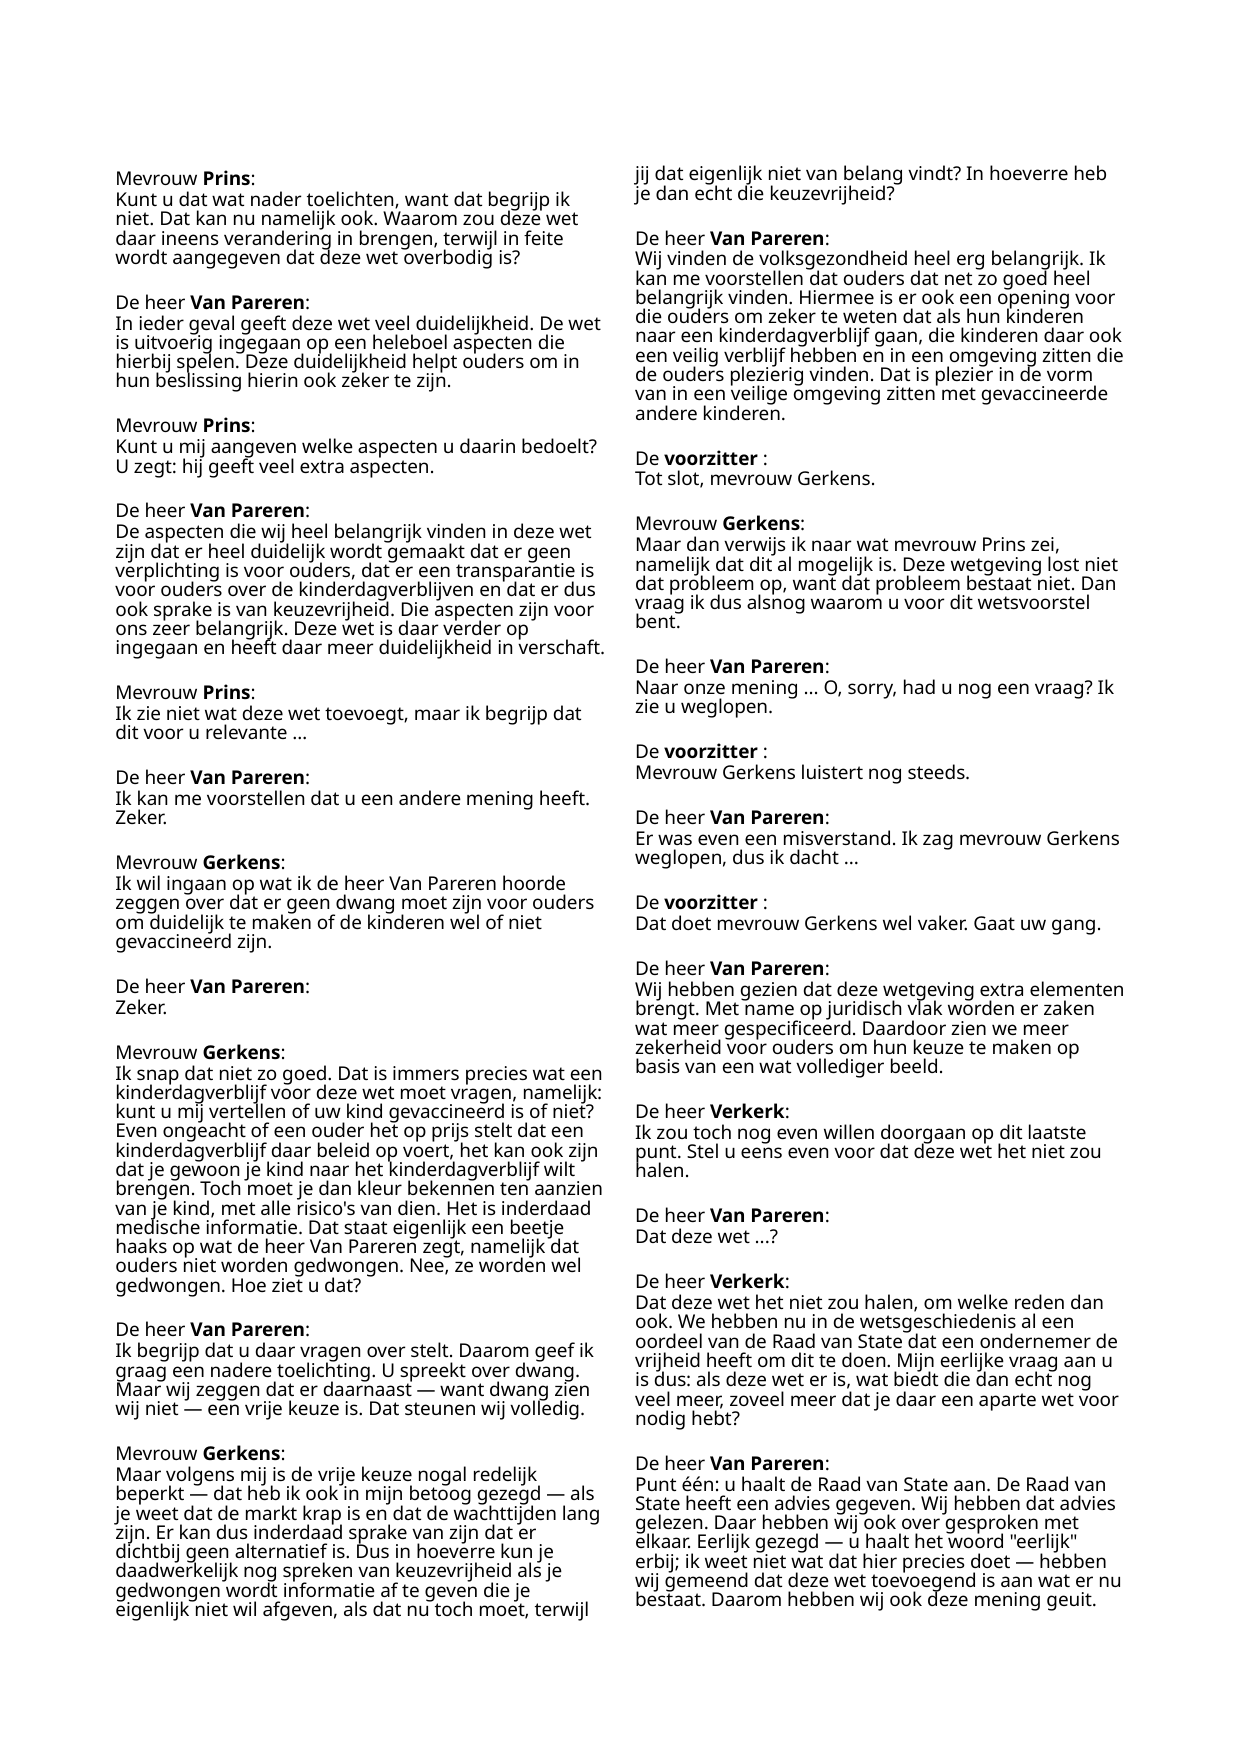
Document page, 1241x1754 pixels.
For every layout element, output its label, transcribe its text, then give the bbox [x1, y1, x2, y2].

text Mevrouw Gerkens: [115, 849, 605, 875]
text Mevrouw Gerkens: [115, 1440, 605, 1466]
text De heer Van Pareren: [635, 1203, 1125, 1228]
text De voorzitter : [635, 889, 1125, 915]
text De voorzitter : [635, 445, 1125, 470]
text Ik zou toch nog even willen doorgaan op dit laatste punt. Stel u eens even voor dat deze wet het niet zou halen. [635, 1124, 1125, 1182]
text Kunt u mij aangeven welke aspecten u daarin bedoelt? U zegt: hij geeft veel extra aspecten. [115, 438, 605, 477]
text Mevrouw Gerkens luistert nog steeds. [635, 764, 1125, 783]
text Ik kan me voorstellen dat u een andere mening heeft. Zeker. [115, 790, 605, 828]
text jij dat eigenlijk niet van belang vindt? In hoeverre heb je dan echt die keuzevrijheid? [635, 165, 1125, 204]
text Kunt u dat wat nader toelichten, want dat begrijp ik niet. Dat kan nu namelijk ook. Waarom zou deze wet daar ineens verandering in brengen, terwijl in feite wordt aangegeven dat deze wet overbodig is? [115, 191, 605, 268]
text Ik zie niet wat deze wet toevoegt, maar ik begrijp dat dit voor u relevante … [115, 705, 605, 743]
text Dat deze wet het niet zou halen, om welke reden dan ook. We hebben nu in de wetsgeschiedenis al een oordeel van de Raad van State dat een ondernemer de vrijheid heeft om dit te doen. Mijn eerlijke vraag aan u is dus: als deze wet er is, wat biedt die dan echt nog veel meer, zoveel meer dat je daar een aparte wet voor nodig hebt? [635, 1294, 1125, 1429]
text De heer Verkerk: [635, 1268, 1125, 1294]
text Ik snap dat niet zo goed. Dat is immers precies wat een kinderdagverblijf voor deze wet moet vragen, namelijk: kunt u mij vertellen of uw kind gevaccineerd is of niet? Even ongeacht of een ouder het op prijs stelt dat een kinderdagverblijf daar beleid op voert, het kan ook zijn dat je gewoon je kind naar het kinderdagverblijf wilt brengen. Toch moet je dan kleur bekennen ten aanzien van je kind, met alle risico's van dien. Het is inderdaad medische informatie. Dat staat eigenlijk een beetje haaks op wat de heer Van Pareren zegt, namelijk dat ouders niet worden gedwongen. Nee, ze worden wel gedwongen. Hoe ziet u dat? [115, 1064, 605, 1296]
text Mevrouw Gerkens: [115, 1039, 605, 1064]
text Wij hebben gezien dat deze wetgeving extra elementen brengt. Met name op juridisch vlak worden er zaken wat meer gespecificeerd. Daardoor zien we meer zekerheid voor ouders om hun keuze te maken op basis van een wat vollediger beeld. [635, 981, 1125, 1077]
text Dat deze wet ...? [635, 1228, 1125, 1248]
text De voorzitter : [635, 738, 1125, 764]
text De heer Van Pareren: [115, 1317, 605, 1342]
text Maar volgens mij is de vrije keuze nogal redelijk beperkt — dat heb ik ook in mijn betoog gezegd — als je weet dat de markt krap is en dat de wachttijden lang zijn. Er kan dus inderdaad sprake van zijn dat er dichtbij geen alternatief is. Dus in hoeverre kun je daadwerkelijk nog spreken van keuzevrijheid als je gedwongen wordt informatie af te geven die je eigenlijk niet wil afgeven, als dat nu toch moet, terwijl [115, 1466, 605, 1620]
text De heer Van Pareren: [115, 764, 605, 790]
text Mevrouw Prins: [115, 679, 605, 705]
text Punt één: u haalt de Raad van State aan. De Raad van State heeft een advies gegeven. Wij hebben dat advies gelezen. Daar hebben wij ook over gesproken met elkaar. Eerlijk gezegd — u haalt het woord "eerlijk" erbij; ik weet niet wat dat hier precies doet — hebben wij gemeend dat deze wet toevoegend is aan wat er nu bestaat. Daarom hebben wij ook deze mening geuit. [635, 1476, 1125, 1611]
text De heer Van Pareren: [635, 804, 1125, 830]
text Naar onze mening ... O, sorry, had u nog een vraag? Ik zie u weglopen. [635, 679, 1125, 718]
text Mevrouw Gerkens: [635, 511, 1125, 536]
text Dat doet mevrouw Gerkens wel vaker. Gaat uw gang. [635, 915, 1125, 934]
text In ieder geval geeft deze wet veel duidelijkheid. De wet is uitvoerig ingegaan op een heleboel aspecten die hierbij spelen. Deze duidelijkheid helpt ouders om in hun beslissing hierin ook zeker te zijn. [115, 315, 605, 392]
text Ik begrijp dat u daar vragen over stelt. Daarom geef ik graag een nadere toelichting. U spreekt over dwang. Maar wij zeggen dat er daarnaast — want dwang zien wij niet — een vrije keuze is. Dat steunen wij volledig. [115, 1342, 605, 1419]
text Ik wil ingaan op wat ik de heer Van Pareren hoorde zeggen over dat er geen dwang moet zijn voor ouders om duidelijk te maken of de kinderen wel of niet gevaccineerd zijn. [115, 875, 605, 952]
text De heer Van Pareren: [635, 955, 1125, 981]
text Maar dan verwijs ik naar wat mevrouw Prins zei, namelijk dat dit al mogelijk is. Deze wetgeving lost niet dat probleem op, want dat probleem bestaat niet. Dan vraag ik dus alsnog waarom u voor dit wetsvoorstel bent. [635, 536, 1125, 633]
text Mevrouw Prins: [115, 165, 605, 191]
text Zeker. [115, 999, 605, 1018]
text De heer Verkerk: [635, 1098, 1125, 1124]
text De heer Van Pareren: [635, 1450, 1125, 1476]
text De heer Van Pareren: [635, 225, 1125, 250]
text De heer Van Pareren: [115, 289, 605, 315]
text De heer Van Pareren: [115, 973, 605, 999]
text Wij vinden de volksgezondheid heel erg belangrijk. Ik kan me voorstellen dat ouders dat net zo goed heel belangrijk vinden. Hiermee is er ook een opening voor die ouders om zeker te weten dat als hun kinderen naar een kinderdagverblijf gaan, die kinderen daar ook een veilig verblijf hebben en in een omgeving zitten die de ouders plezierig vinden. Dat is plezier in de vorm van in een veilige omgeving zitten met gevaccineerde andere kinderen. [635, 250, 1125, 424]
text De heer Van Pareren: [635, 653, 1125, 679]
text Mevrouw Prins: [115, 413, 605, 438]
text Er was even een misverstand. Ik zag mevrouw Gerkens weglopen, dus ik dacht ... [635, 830, 1125, 869]
text Tot slot, mevrouw Gerkens. [635, 470, 1125, 490]
text De aspecten die wij heel belangrijk vinden in deze wet zijn dat er heel duidelijk wordt gemaakt dat er geen verplichting is voor ouders, dat er een transparantie is voor ouders over de kinderdagverblijven en dat er dus ook sprake is van keuzevrijheid. Die aspecten zijn voor ons zeer belangrijk. Deze wet is daar verder op ingegaan en heeft daar meer duidelijkheid in verschaft. [115, 523, 605, 658]
text De heer Van Pareren: [115, 498, 605, 523]
